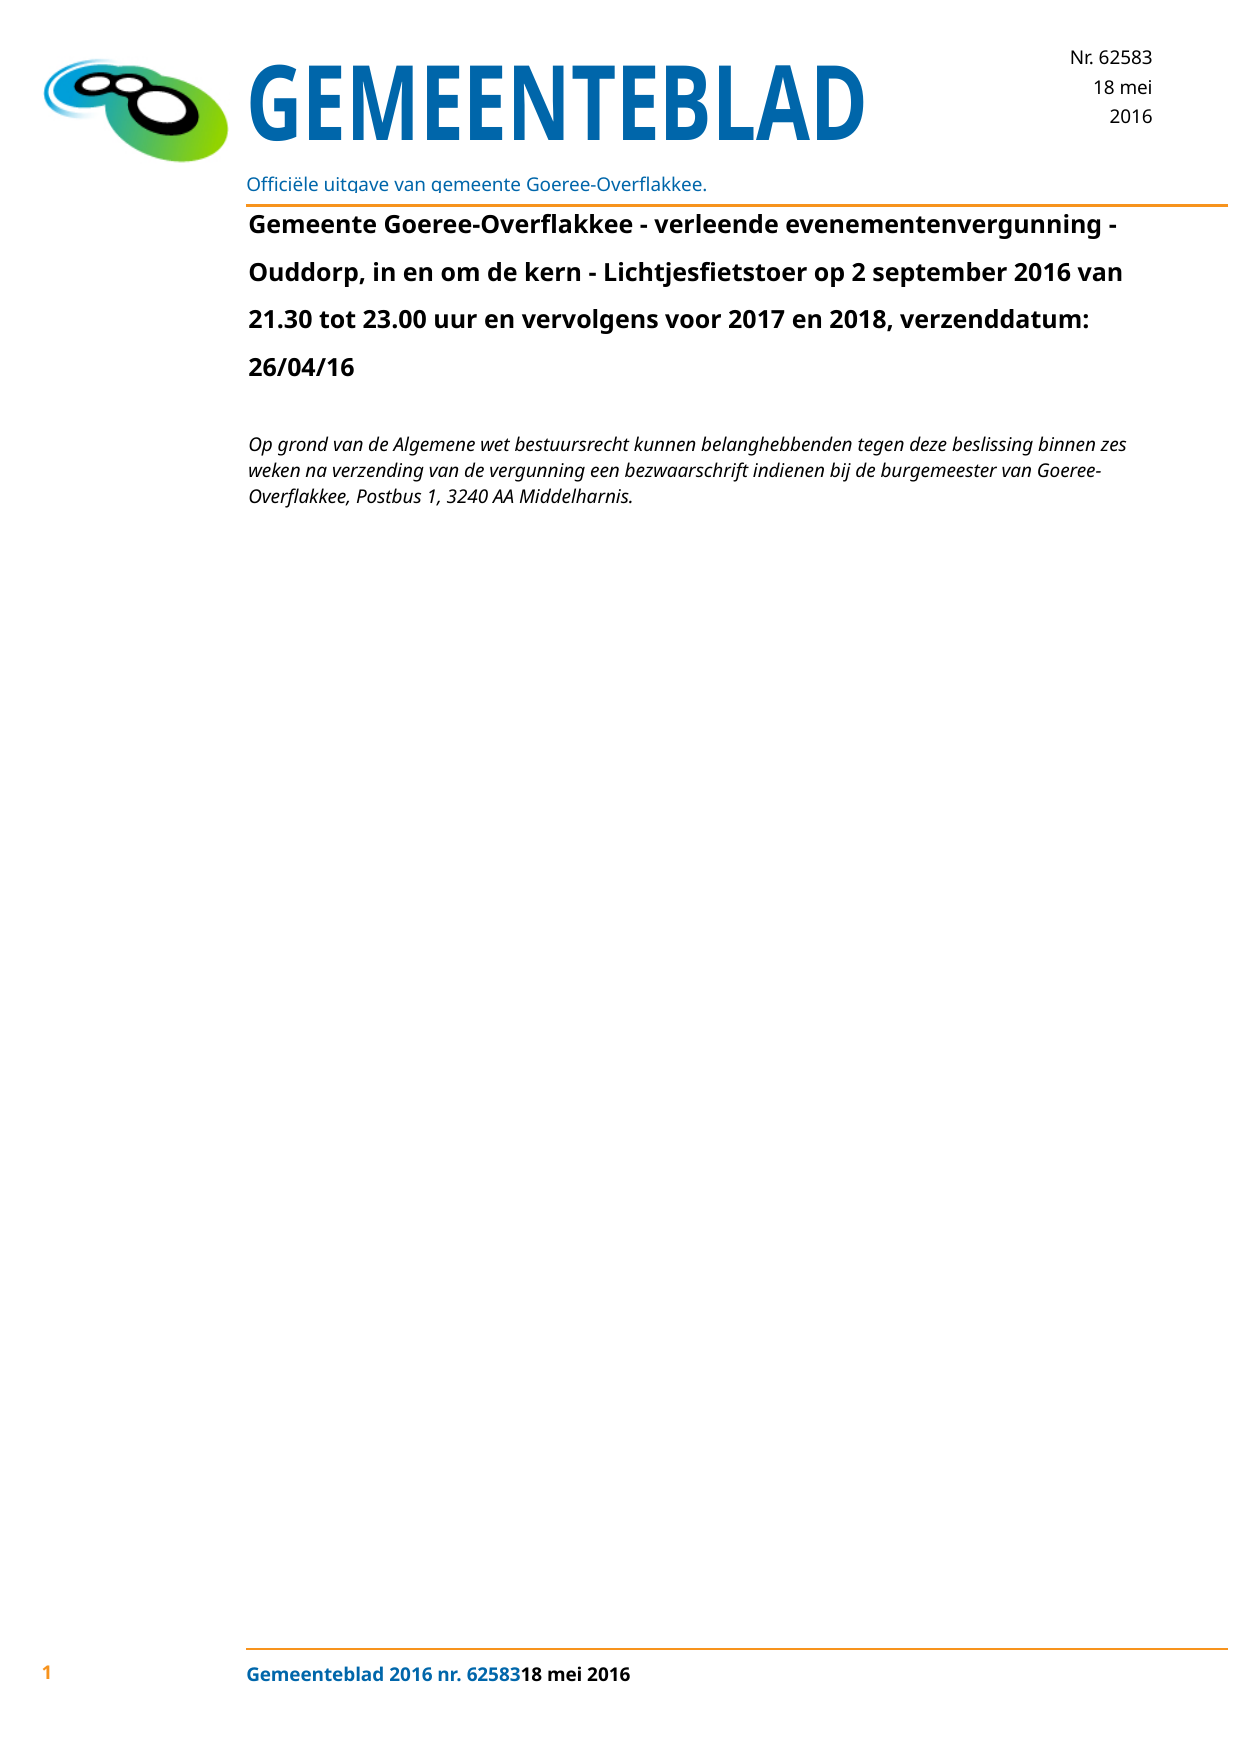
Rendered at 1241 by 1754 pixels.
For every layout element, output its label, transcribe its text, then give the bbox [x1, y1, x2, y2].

text Op grond van de Algemene wet bestuursrecht kunnen belanghebbenden tegen deze beslissing binnen zes weken na verzending van de vergunning een bezwaarschrift indienen bij de burgemeester van Goeree-Overflakkee, Postbus 1, 3240 AA Middelharnis. [248, 431, 1152, 508]
text Gemeente Goeree-Overflakkee - verleende evenementenvergunning - Ouddorp, in en om de kern - Lichtjesfietstoer op 2 september 2016 van 21.30 tot 23.00 uur en vervolgens voor 2017 en 2018, verzenddatum: 26/04/16 [248, 207, 1152, 384]
picture [41, 47, 231, 172]
